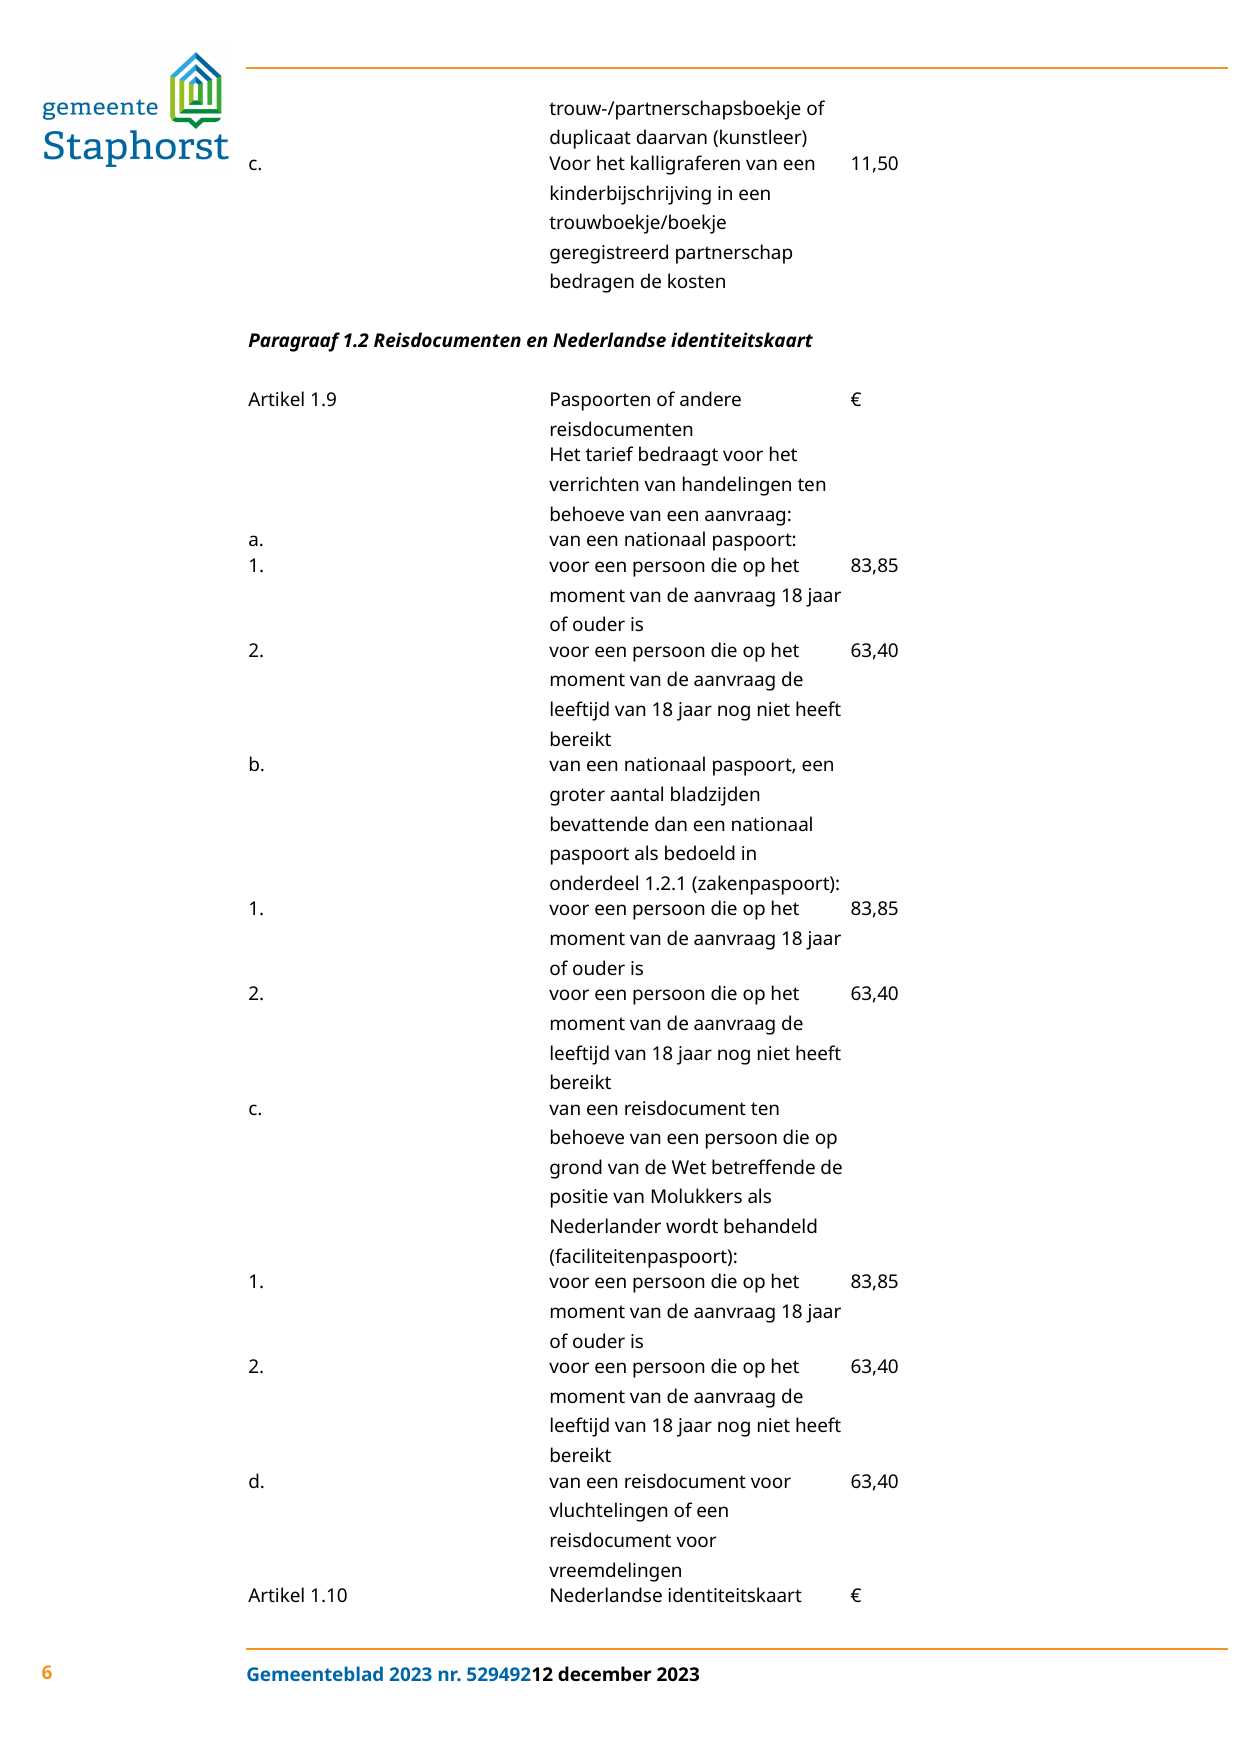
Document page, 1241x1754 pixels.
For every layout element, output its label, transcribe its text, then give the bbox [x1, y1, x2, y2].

table_cell voor een persoon die op het moment van de aanvraag 18 jaar of ouder is [549, 896, 850, 981]
table_cell [248, 442, 549, 526]
table_cell [248, 552, 549, 637]
table_cell voor een persoon die op het moment van de aanvraag de leeftijd van 18 jaar nog niet heeft bereikt [549, 1354, 850, 1468]
table_header Artikel 1.9 [248, 386, 549, 442]
table_cell voor een persoon die op het moment van de aanvraag 18 jaar of ouder is [549, 552, 850, 637]
table_cell € [850, 1583, 1152, 1608]
picture [41, 47, 231, 172]
table_cell voor een persoon die op het moment van de aanvraag de leeftijd van 18 jaar nog niet heeft bereikt [549, 637, 850, 752]
table_cell [248, 752, 549, 896]
table_cell [248, 981, 549, 1095]
table_cell 83,85 [850, 552, 1152, 637]
table_header Paspoorten of andere reisdocumenten [549, 386, 850, 442]
text Paragraaf 1.2 Reisdocumenten en Nederlandse identiteitskaart [248, 327, 1152, 353]
table_cell 63,40 [850, 1354, 1152, 1468]
table_cell [248, 150, 549, 294]
table_cell 63,40 [850, 637, 1152, 752]
table_cell [248, 1269, 549, 1353]
table_cell [850, 1095, 1152, 1269]
table_cell voor een persoon die op het moment van de aanvraag 18 jaar of ouder is [549, 1269, 850, 1353]
table_cell [850, 442, 1152, 526]
table_cell 63,40 [850, 981, 1152, 1095]
table_cell 83,85 [850, 1269, 1152, 1353]
table_cell [850, 95, 1152, 150]
table_cell [248, 1354, 549, 1468]
table_cell 11,50 [850, 150, 1152, 294]
table_cell van een nationaal paspoort, een groter aantal bladzijden bevattende dan een nationaal paspoort als bedoeld in onderdeel 1.2.1 (zakenpaspoort): [549, 752, 850, 896]
table_cell van een nationaal paspoort: [549, 526, 850, 552]
table_cell 83,85 [850, 896, 1152, 981]
table_header € [850, 386, 1152, 442]
table_cell [850, 752, 1152, 896]
table_cell [248, 896, 549, 981]
table_cell trouw-/partnerschapsboekje of duplicaat daarvan (kunstleer) [549, 95, 850, 150]
table_cell van een reisdocument voor vluchtelingen of een reisdocument voor vreemdelingen [549, 1468, 850, 1582]
table_cell [248, 637, 549, 752]
table_cell Het tarief bedraagt voor het verrichten van handelingen ten behoeve van een aanvraag: [549, 442, 850, 526]
table_cell voor een persoon die op het moment van de aanvraag de leeftijd van 18 jaar nog niet heeft bereikt [549, 981, 850, 1095]
table_cell van een reisdocument ten behoeve van een persoon die op grond van de Wet betreffende de positie van Molukkers als Nederlander wordt behandeld (faciliteitenpaspoort): [549, 1095, 850, 1269]
table_cell [248, 1468, 549, 1582]
table_cell [248, 526, 549, 552]
table_cell 63,40 [850, 1468, 1152, 1582]
table_cell [248, 95, 549, 150]
table_cell Voor het kalligraferen van een kinderbijschrijving in een trouwboekje/boekje geregistreerd partnerschap bedragen de kosten [549, 150, 850, 294]
table_cell [850, 526, 1152, 552]
table_cell Artikel 1.10 [248, 1583, 549, 1608]
table_cell [248, 1095, 549, 1269]
table_cell Nederlandse identiteitskaart [549, 1583, 850, 1608]
